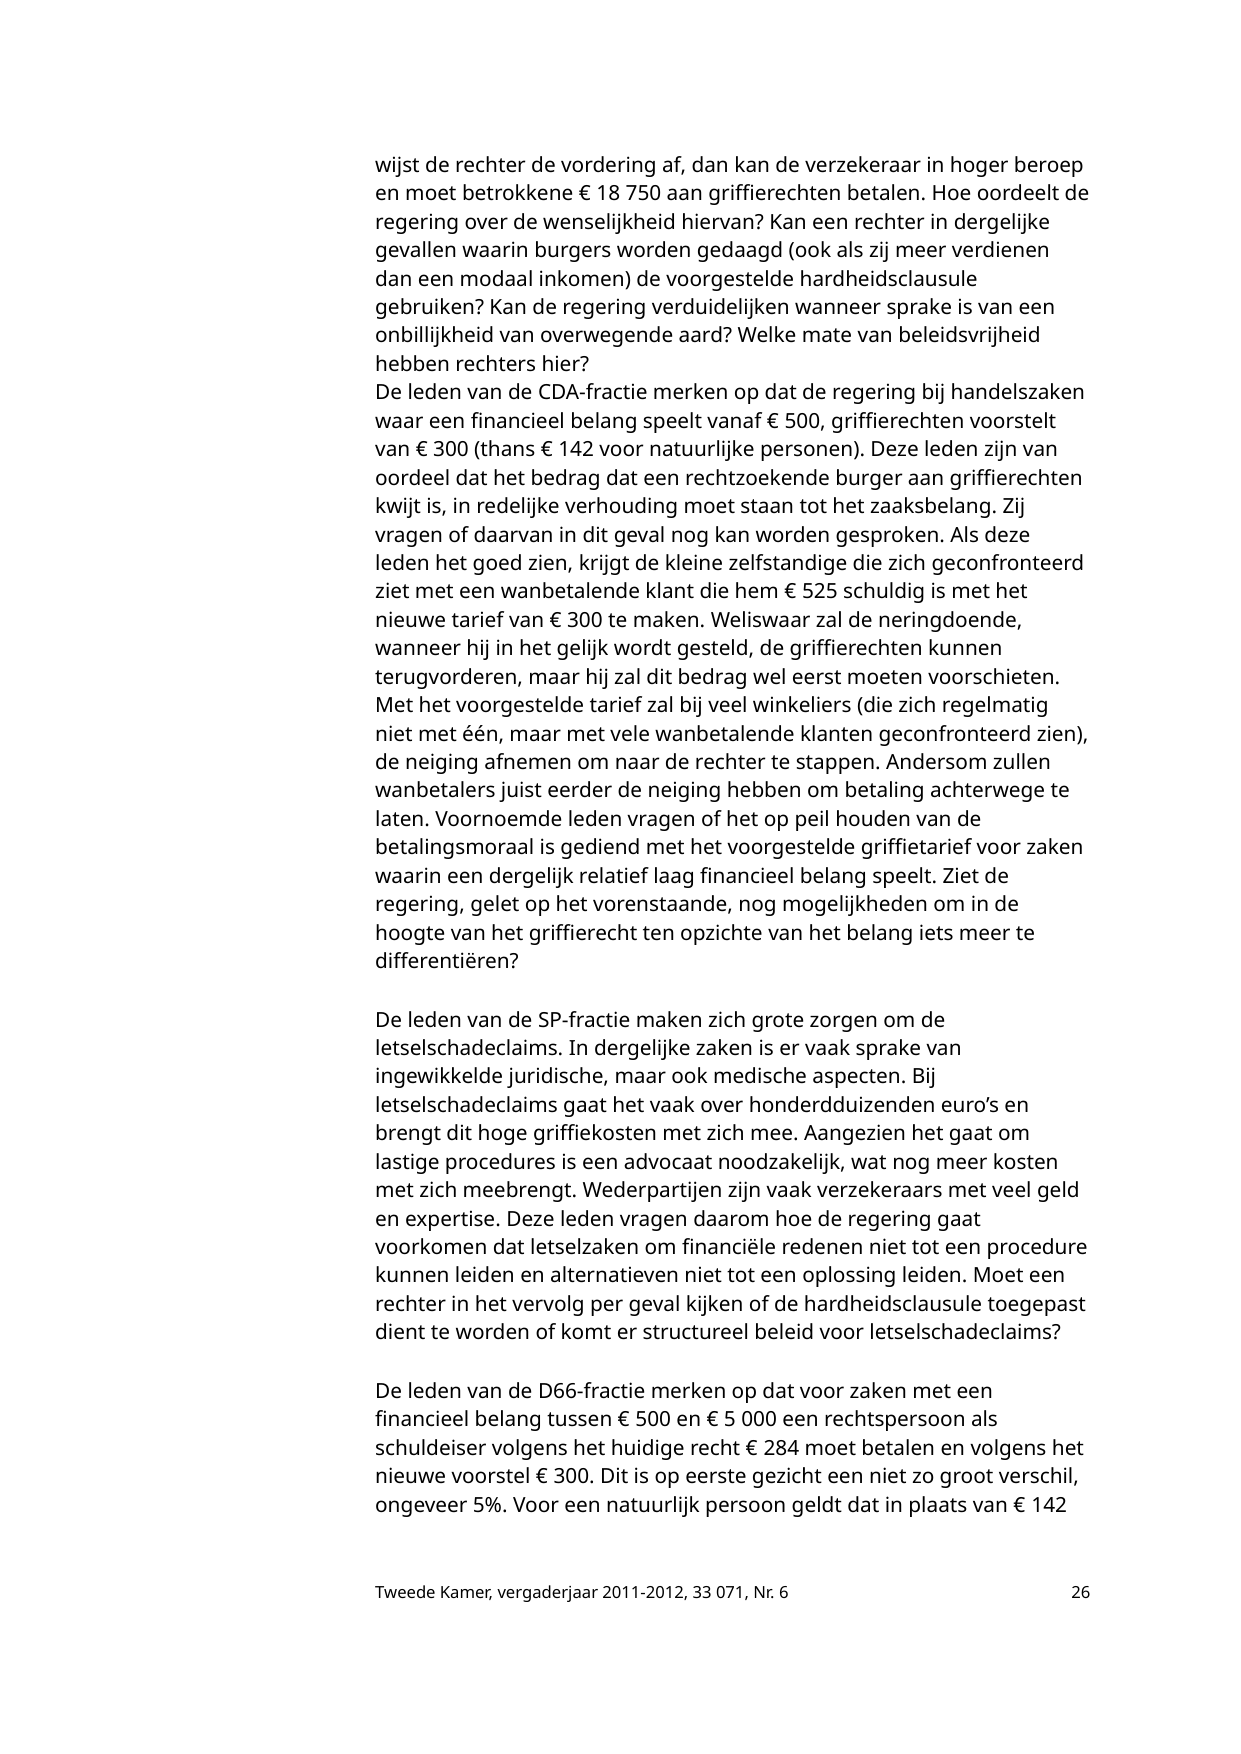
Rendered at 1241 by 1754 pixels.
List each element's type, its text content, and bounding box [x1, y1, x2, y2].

text De leden van de D66-fractie merken op dat voor zaken met een financieel belang tussen € 500 en € 5 000 een rechtspersoon als schuldeiser volgens het huidige recht € 284 moet betalen en volgens het nieuwe voorstel € 300. Dit is op eerste gezicht een niet zo groot verschil, ongeveer 5%. Voor een natuurlijk persoon geldt dat in plaats van € 142 [375, 1376, 1090, 1518]
text wijst de rechter de vordering af, dan kan de verzekeraar in hoger beroep en moet betrokkene € 18 750 aan griffierechten betalen. Hoe oordeelt de regering over de wenselijkheid hiervan? Kan een rechter in dergelijke gevallen waarin burgers worden gedaagd (ook als zij meer verdienen dan een modaal inkomen) de voorgestelde hardheidsclausule gebruiken? Kan de regering verduidelijken wanneer sprake is van een onbillijkheid van overwegende aard? Welke mate van beleidsvrijheid hebben rechters hier? [375, 150, 1090, 377]
text De leden van de SP-fractie maken zich grote zorgen om de letselschadeclaims. In dergelijke zaken is er vaak sprake van ingewikkelde juridische, maar ook medische aspecten. Bij letselschadeclaims gaat het vaak over honderdduizenden euro’s en brengt dit hoge griffiekosten met zich mee. Aangezien het gaat om lastige procedures is een advocaat noodzakelijk, wat nog meer kosten met zich meebrengt. Wederpartijen zijn vaak verzekeraars met veel geld en expertise. Deze leden vragen daarom hoe de regering gaat voorkomen dat letselzaken om financiële redenen niet tot een procedure kunnen leiden en alternatieven niet tot een oplossing leiden. Moet een rechter in het vervolg per geval kijken of de hardheidsclausule toegepast dient te worden of komt er structureel beleid voor letselschadeclaims? [375, 1005, 1090, 1346]
text De leden van de CDA-fractie merken op dat de regering bij handelszaken waar een financieel belang speelt vanaf € 500, griffierechten voorstelt van € 300 (thans € 142 voor natuurlijke personen). Deze leden zijn van oordeel dat het bedrag dat een rechtzoekende burger aan griffierechten kwijt is, in redelijke verhouding moet staan tot het zaaksbelang. Zij vragen of daarvan in dit geval nog kan worden gesproken. Als deze leden het goed zien, krijgt de kleine zelfstandige die zich geconfronteerd ziet met een wanbetalende klant die hem € 525 schuldig is met het nieuwe tarief van € 300 te maken. Weliswaar zal de neringdoende, wanneer hij in het gelijk wordt gesteld, de griffierechten kunnen terugvorderen, maar hij zal dit bedrag wel eerst moeten voorschieten. Met het voorgestelde tarief zal bij veel winkeliers (die zich regelmatig niet met één, maar met vele wanbetalende klanten geconfronteerd zien), de neiging afnemen om naar de rechter te stappen. Andersom zullen wanbetalers juist eerder de neiging hebben om betaling achterwege te laten. Voornoemde leden vragen of het op peil houden van de betalingsmoraal is gediend met het voorgestelde griffietarief voor zaken waarin een dergelijk relatief laag financieel belang speelt. Ziet de regering, gelet op het vorenstaande, nog mogelijkheden om in de hoogte van het griffierecht ten opzichte van het belang iets meer te differentiëren? [375, 377, 1090, 975]
